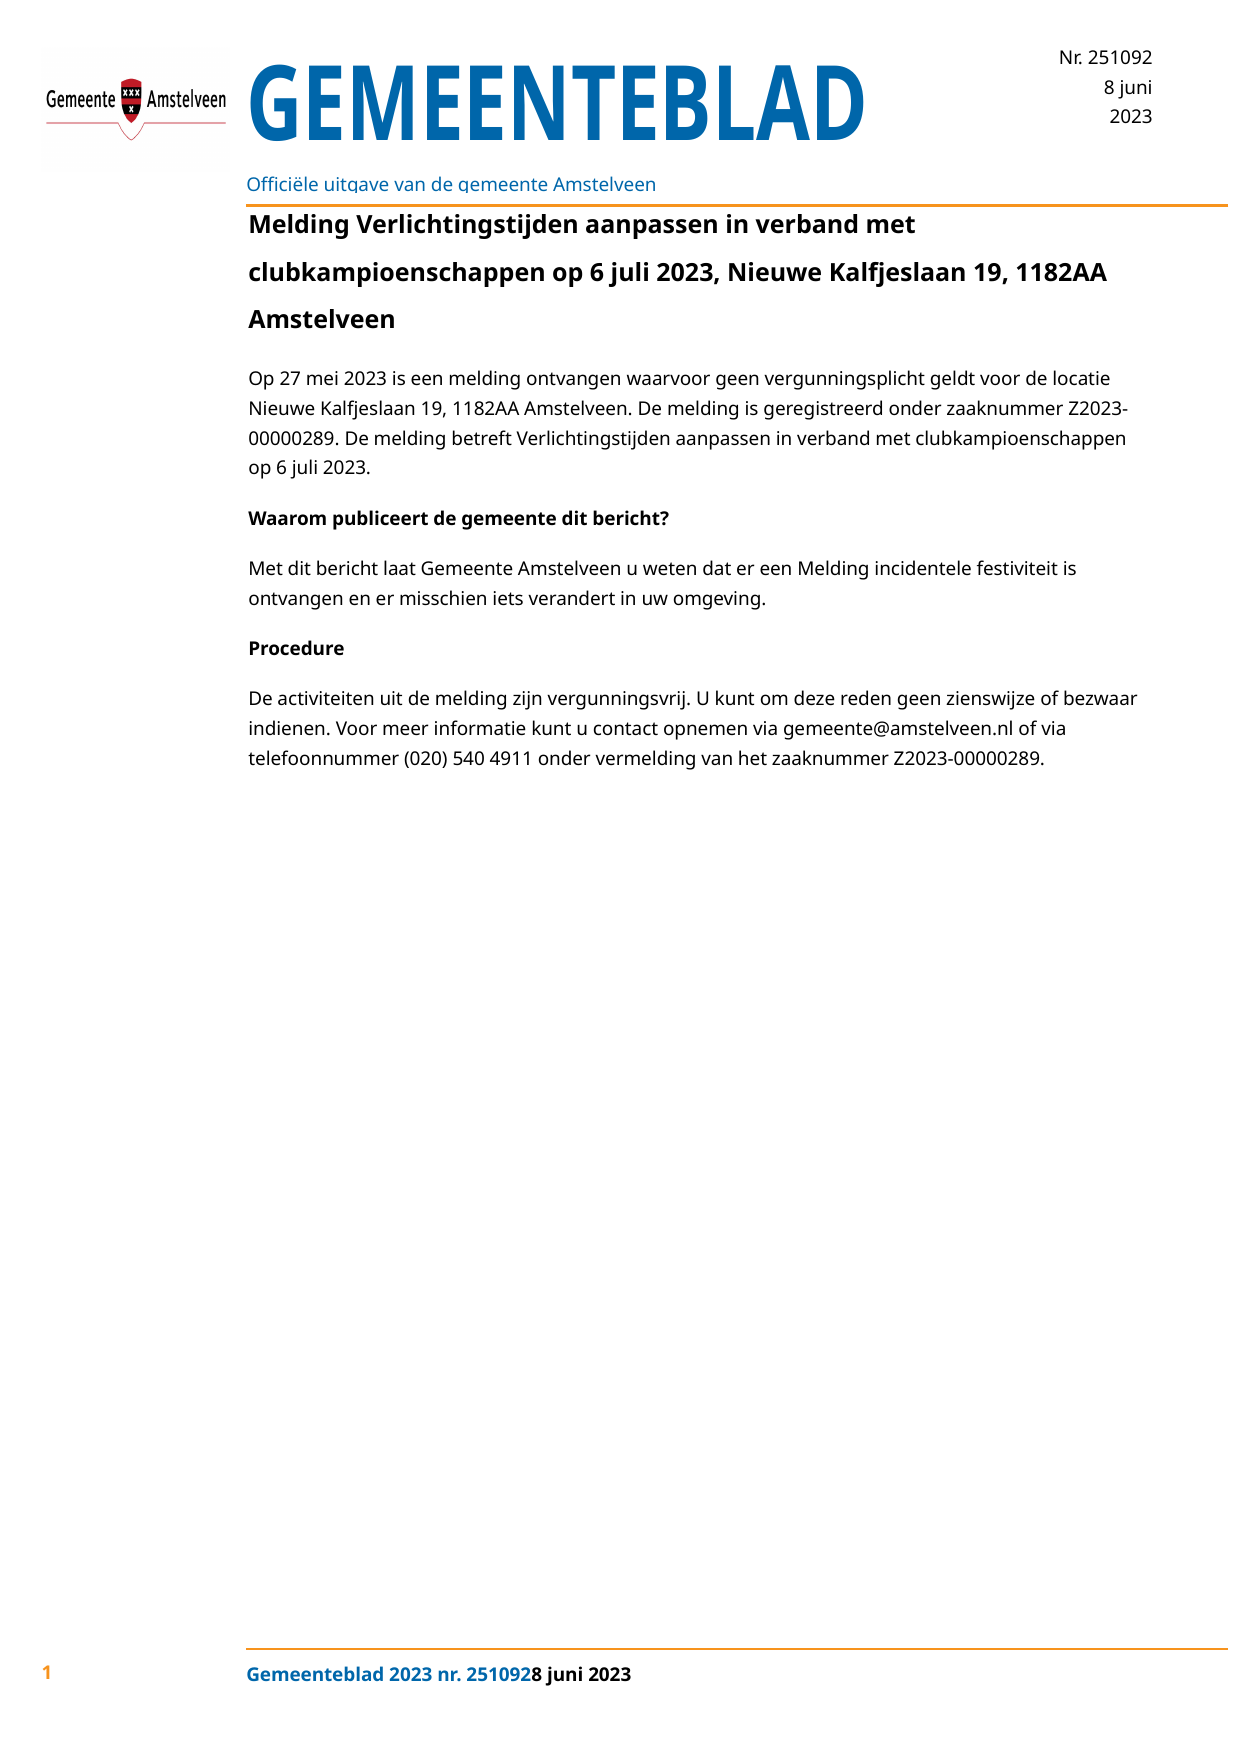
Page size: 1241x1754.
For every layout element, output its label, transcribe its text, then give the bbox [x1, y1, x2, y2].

text Procedure [248, 635, 1152, 661]
text Waarom publiceert de gemeente dit bericht? [248, 505, 1152, 530]
text Melding Verlichtingstijden aanpassen in verband met clubkampioenschappen op 6 juli 2023, Nieuwe Kalfjeslaan 19, 1182AA Amstelveen [248, 207, 1152, 336]
picture [41, 47, 231, 172]
text Met dit bericht laat Gemeente Amstelveen u weten dat er een Melding incidentele festiviteit is ontvangen en er misschien iets verandert in uw omgeving. [248, 555, 1152, 610]
text De activiteiten uit de melding zijn vergunningsvrij. U kunt om deze reden geen zienswijze of bezwaar indienen. Voor meer informatie kunt u contact opnemen via gemeente@amstelveen.nl of via telefoonnummer (020) 540 4911 onder vermelding van het zaaknummer Z2023-00000289. [248, 686, 1152, 770]
text Op 27 mei 2023 is een melding ontvangen waarvoor geen vergunningsplicht geldt voor de locatie Nieuwe Kalfjeslaan 19, 1182AA Amstelveen. De melding is geregistreerd onder zaaknummer Z2023-00000289. De melding betreft Verlichtingstijden aanpassen in verband met clubkampioenschappen op 6 juli 2023. [248, 366, 1152, 480]
